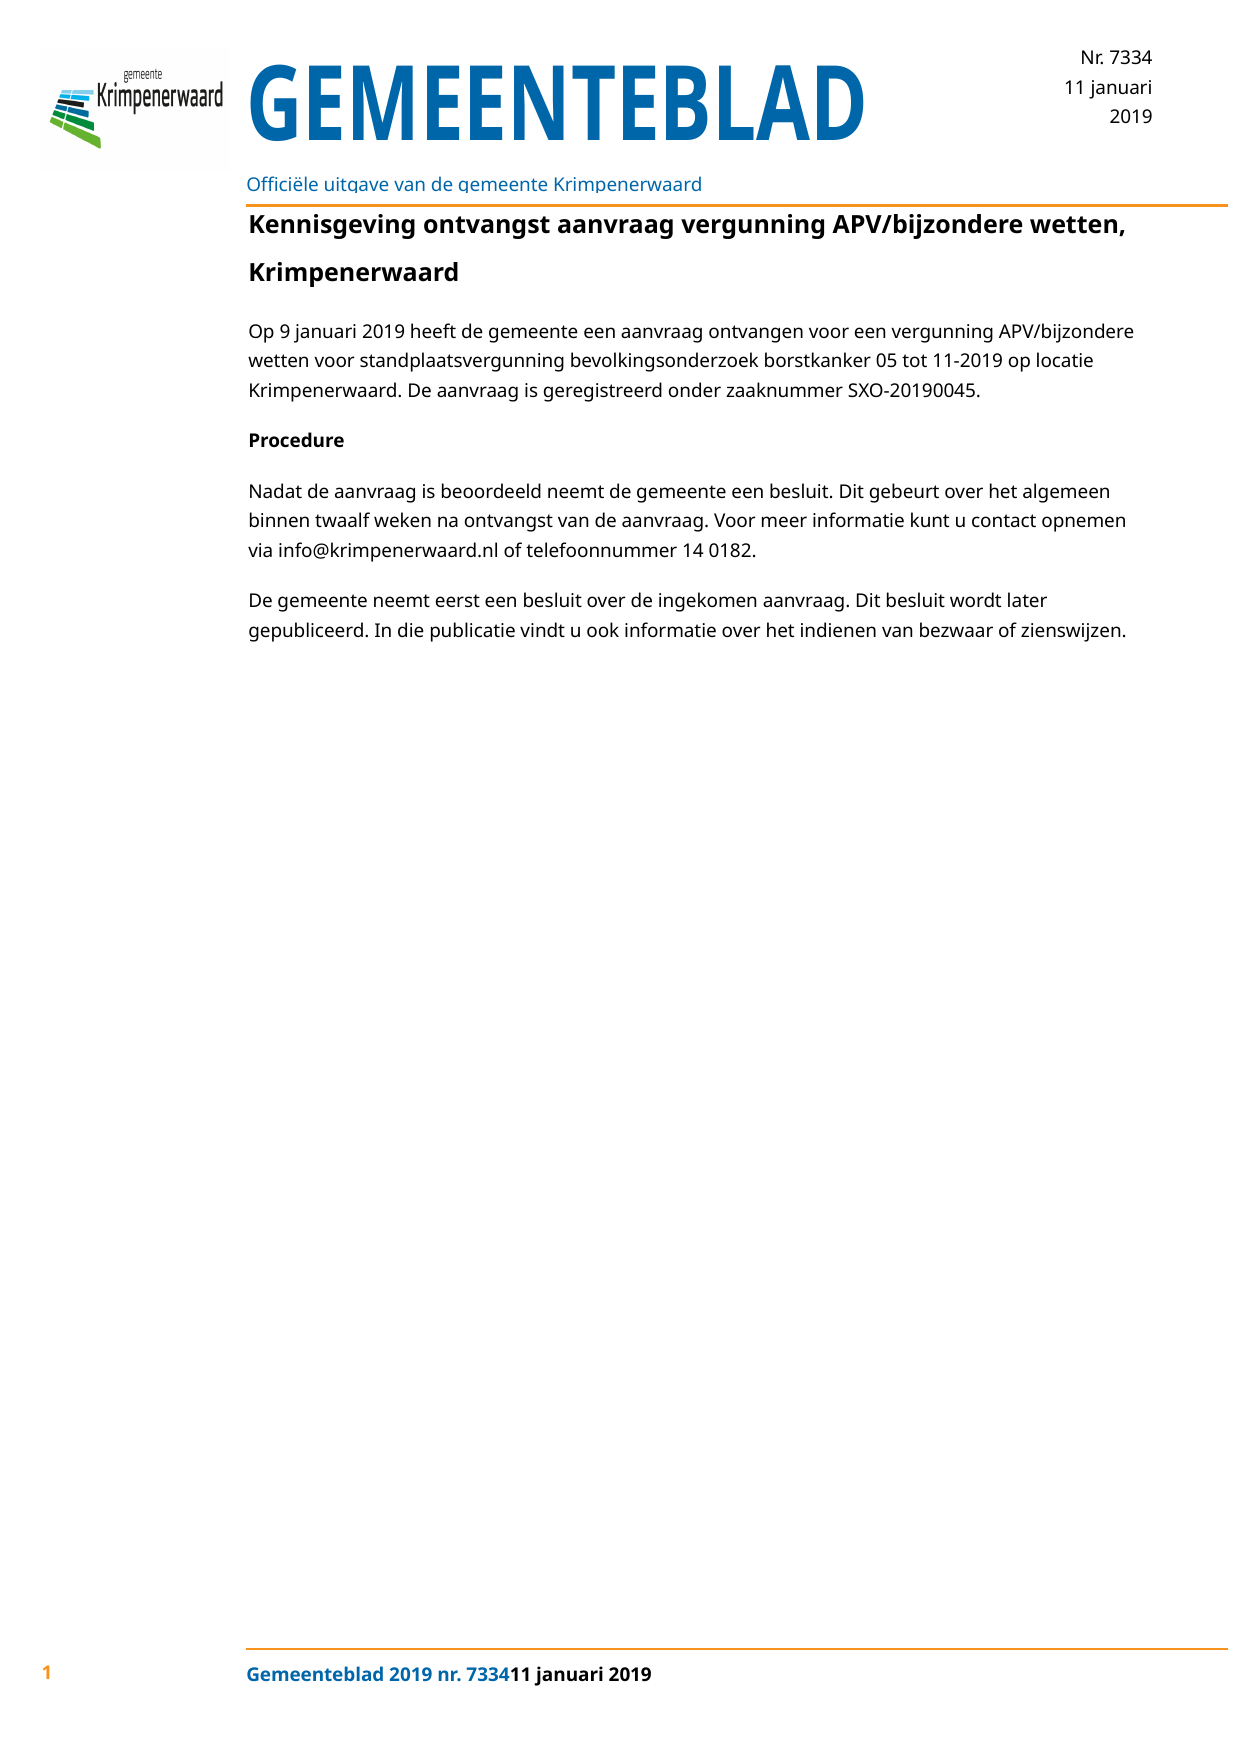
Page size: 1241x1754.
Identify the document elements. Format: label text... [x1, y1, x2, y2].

text Op 9 januari 2019 heeft de gemeente een aanvraag ontvangen voor een vergunning APV/bijzondere wetten voor standplaatsvergunning bevolkingsonderzoek borstkanker 05 tot 11-2019 op locatie Krimpenerwaard. De aanvraag is geregistreerd onder zaaknummer SXO-20190045. [248, 318, 1152, 403]
text Nadat de aanvraag is beoordeeld neemt de gemeente een besluit. Dit gebeurt over het algemeen binnen twaalf weken na ontvangst van de aanvraag. Voor meer informatie kunt u contact opnemen via info@krimpenerwaard.nl of telefoonnummer 14 0182. [248, 478, 1152, 563]
text De gemeente neemt eerst een besluit over de ingekomen aanvraag. Dit besluit wordt later gepubliceerd. In die publicatie vindt u ook informatie over het indienen van bezwaar of zienswijzen. [248, 587, 1152, 643]
picture [41, 47, 231, 172]
text Procedure [248, 427, 1152, 453]
text Kennisgeving ontvangst aanvraag vergunning APV/bijzondere wetten, Krimpenerwaard [248, 207, 1152, 288]
